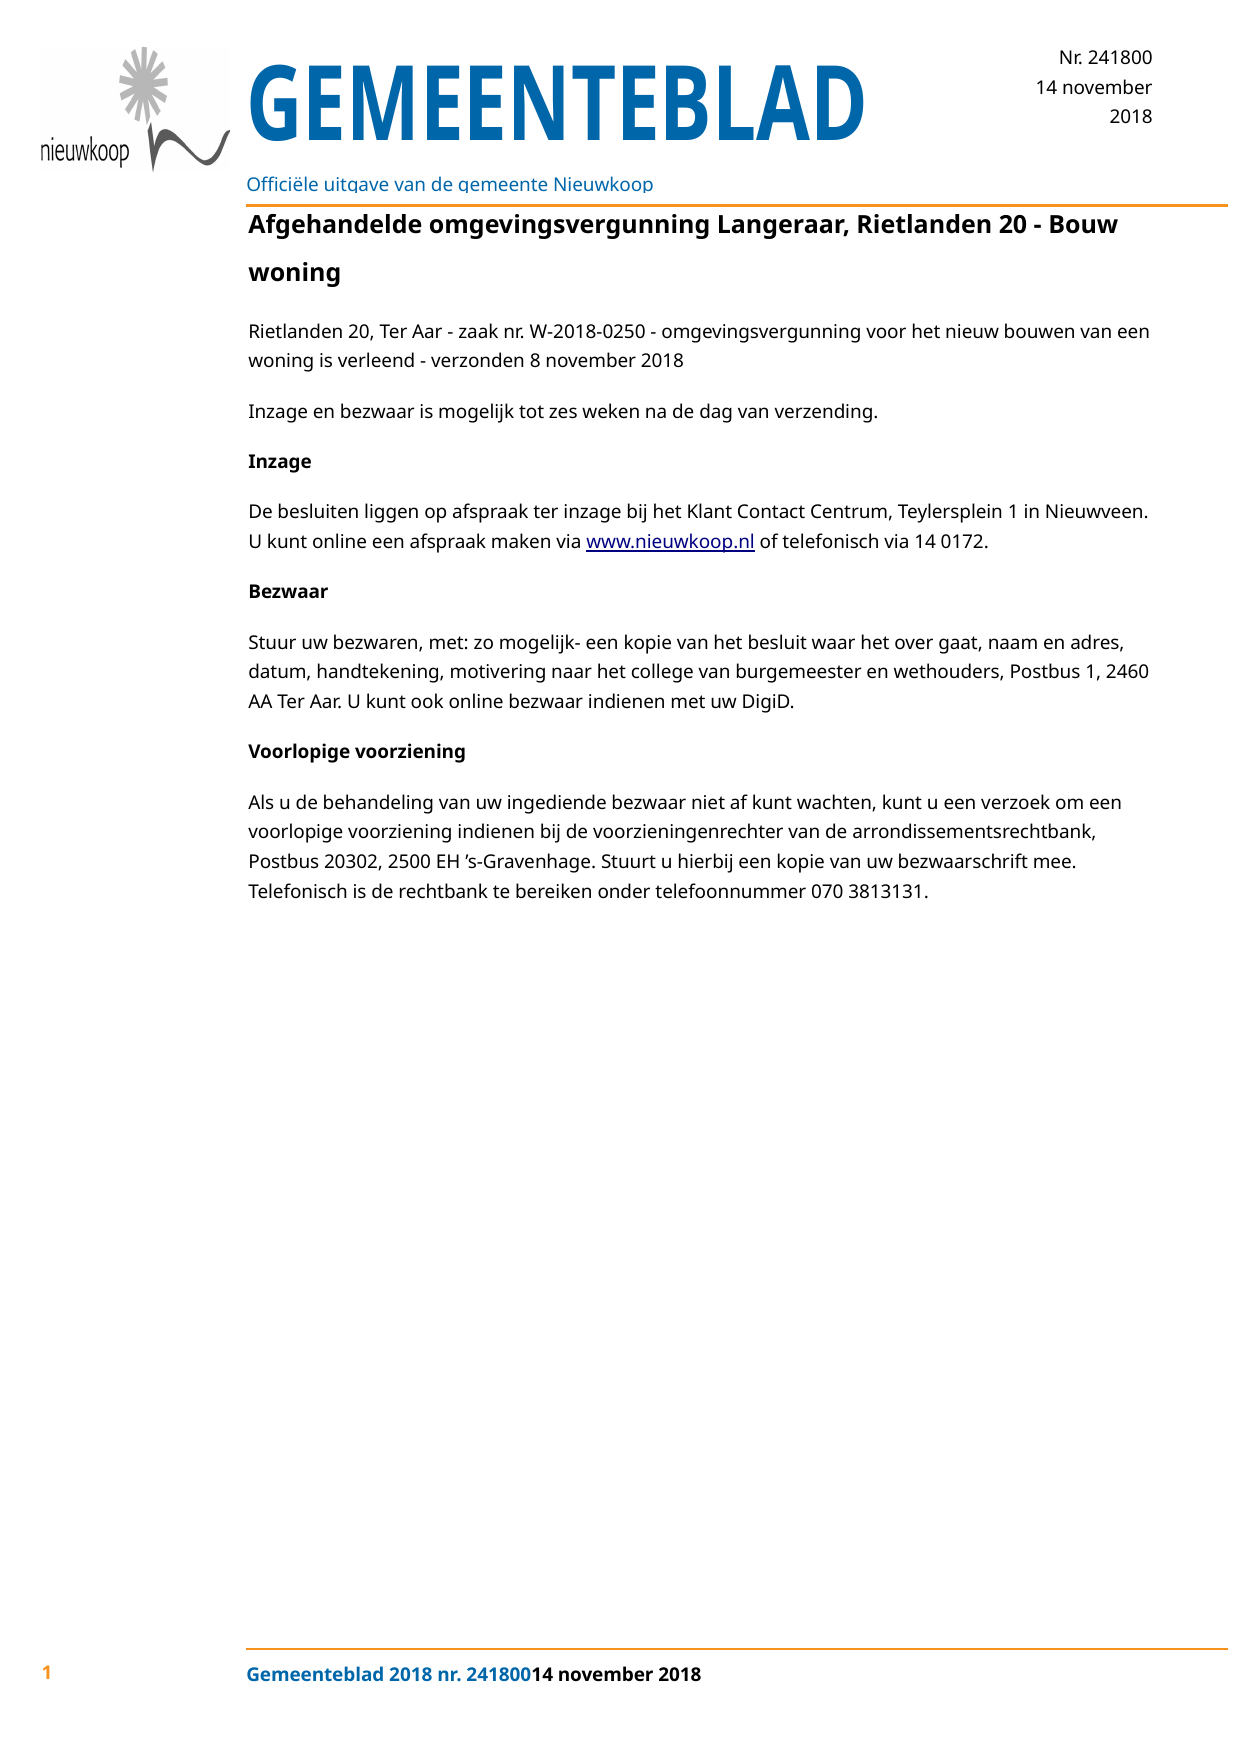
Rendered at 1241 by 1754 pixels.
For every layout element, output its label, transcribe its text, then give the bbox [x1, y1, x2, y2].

picture [41, 47, 231, 172]
text Stuur uw bezwaren, met: zo mogelijk- een kopie van het besluit waar het over gaat, naam en adres, datum, handtekening, motivering naar het college van burgemeester en wethouders, Postbus 1, 2460 AA Ter Aar. U kunt ook online bezwaar indienen met uw DigiD. [248, 629, 1152, 714]
text De besluiten liggen op afspraak ter inzage bij het Klant Contact Centrum, Teylersplein 1 in Nieuwveen. U kunt online een afspraak maken via www.nieuwkoop.nl of telefonisch via 14 0172. [248, 499, 1152, 554]
text Rietlanden 20, Ter Aar - zaak nr. W-2018-0250 - omgevingsvergunning voor het nieuw bouwen van een woning is verleend - verzonden 8 november 2018 [248, 318, 1152, 373]
text Afgehandelde omgevingsvergunning Langeraar, Rietlanden 20 - Bouw woning [248, 207, 1152, 288]
text Voorlopige voorziening [248, 739, 1152, 764]
text Inzage en bezwaar is mogelijk tot zes weken na de dag van verzending. [248, 398, 1152, 424]
text Bezwaar [248, 579, 1152, 604]
text Inzage [248, 448, 1152, 474]
text Als u de behandeling van uw ingediende bezwaar niet af kunt wachten, kunt u een verzoek om een voorlopige voorziening indienen bij de voorzieningenrechter van de arrondissementsrechtbank, Postbus 20302, 2500 EH ’s-Gravenhage. Stuurt u hierbij een kopie van uw bezwaarschrift mee. Telefonisch is de rechtbank te bereiken onder telefoonnummer 070 3813131. [248, 789, 1152, 904]
